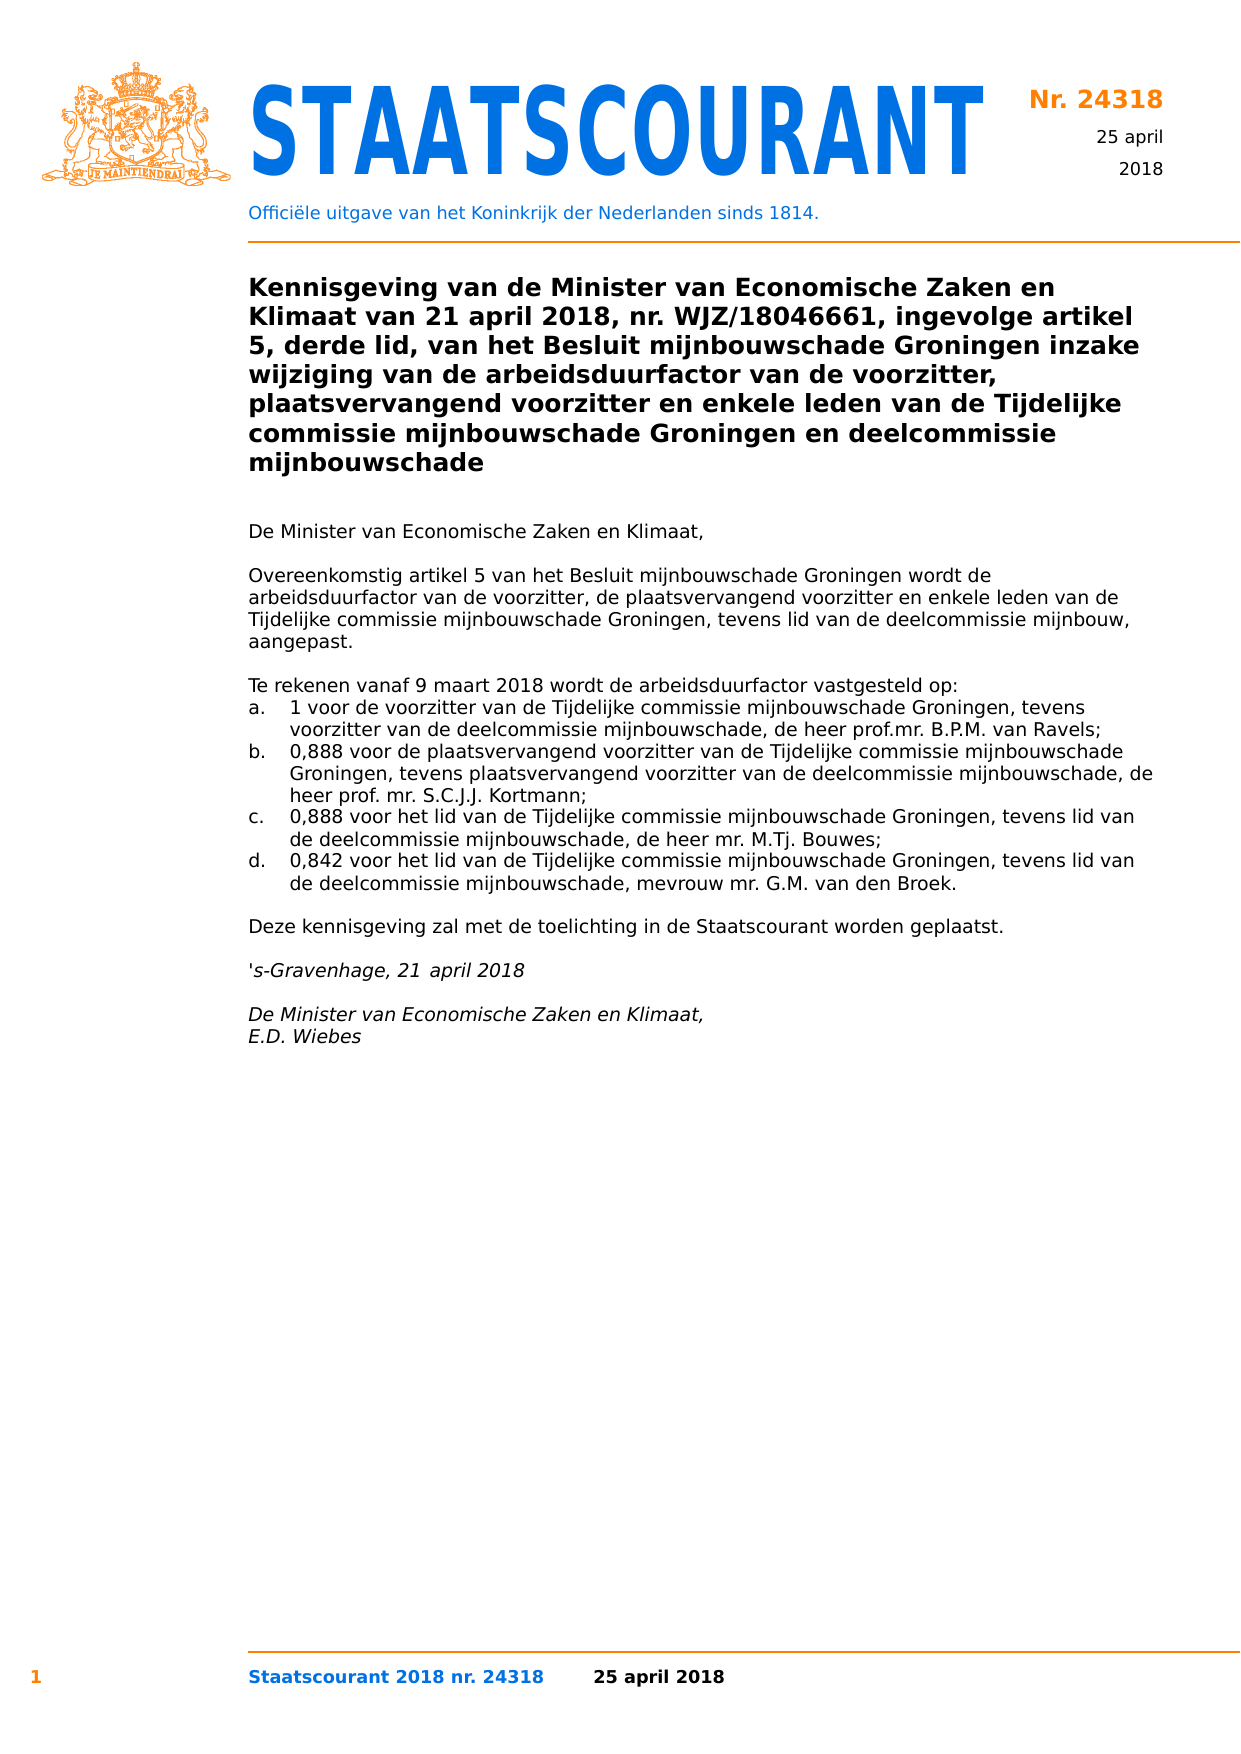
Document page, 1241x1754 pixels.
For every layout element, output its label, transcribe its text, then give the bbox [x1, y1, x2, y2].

text b. 0,888 voor de plaatsvervangend voorzitter van de Tijdelijke commissie mijnbouwschade Groningen, tevens plaatsvervangend voorzitter van de deelcommissie mijnbouwschade, de heer prof. mr. S.C.J.J. Kortmann; [248, 741, 1163, 806]
subtitle Kennisgeving van de Minister van Economische Zaken en Klimaat van 21 april 2018, nr. WJZ/18046661, ingevolge artikel 5, derde lid, van het Besluit mijnbouwschade Groningen inzake wijziging van de arbeidsduurfactor van de voorzitter, plaatsvervangend voorzitter en enkele leden van de Tijdelijke commissie mijnbouwschade Groningen en deelcommissie mijnbouwschade [248, 273, 1163, 477]
table_cell 2018 [998, 153, 1240, 203]
text De Minister van Economische Zaken en Klimaat, [248, 521, 1163, 543]
text 's-Gravenhage, 21 april 2018 [248, 960, 1163, 982]
text d. 0,842 voor het lid van de Tijdelijke commissie mijnbouwschade Groningen, tevens lid van de deelcommissie mijnbouwschade, mevrouw mr. G.M. van den Broek. [248, 850, 1163, 894]
text De Minister van Economische Zaken en Klimaat, E.D. Wiebes [248, 1004, 1163, 1048]
text Overeenkomstig artikel 5 van het Besluit mijnbouwschade Groningen wordt de arbeidsduurfactor van de voorzitter, de plaatsvervangend voorzitter en enkele leden van de Tijdelijke commissie mijnbouwschade Groningen, tevens lid van de deelcommissie mijnbouw, aangepast. [248, 565, 1163, 653]
table_header Nr. 24318 [998, 62, 1240, 121]
table_cell Officiële uitgave van het Koninkrijk der Nederlanden sinds 1814. [248, 203, 1240, 241]
text c. 0,888 voor het lid van de Tijdelijke commissie mijnbouwschade Groningen, tevens lid van de deelcommissie mijnbouwschade, de heer mr. M.Tj. Bouwes; [248, 806, 1163, 850]
table_header STAATSCOURANT [248, 62, 998, 203]
text a. 1 voor de voorzitter van de Tijdelijke commissie mijnbouwschade Groningen, tevens voorzitter van de deelcommissie mijnbouwschade, de heer prof.mr. B.P.M. van Ravels; [248, 697, 1163, 741]
table_header [25, 62, 248, 241]
table_cell 25 april [998, 121, 1240, 153]
text Te rekenen vanaf 9 maart 2018 wordt de arbeidsduurfactor vastgesteld op: [248, 674, 1163, 697]
text Deze kennisgeving zal met de toelichting in de Staatscourant worden geplaatst. [248, 916, 1163, 938]
picture [41, 62, 231, 186]
